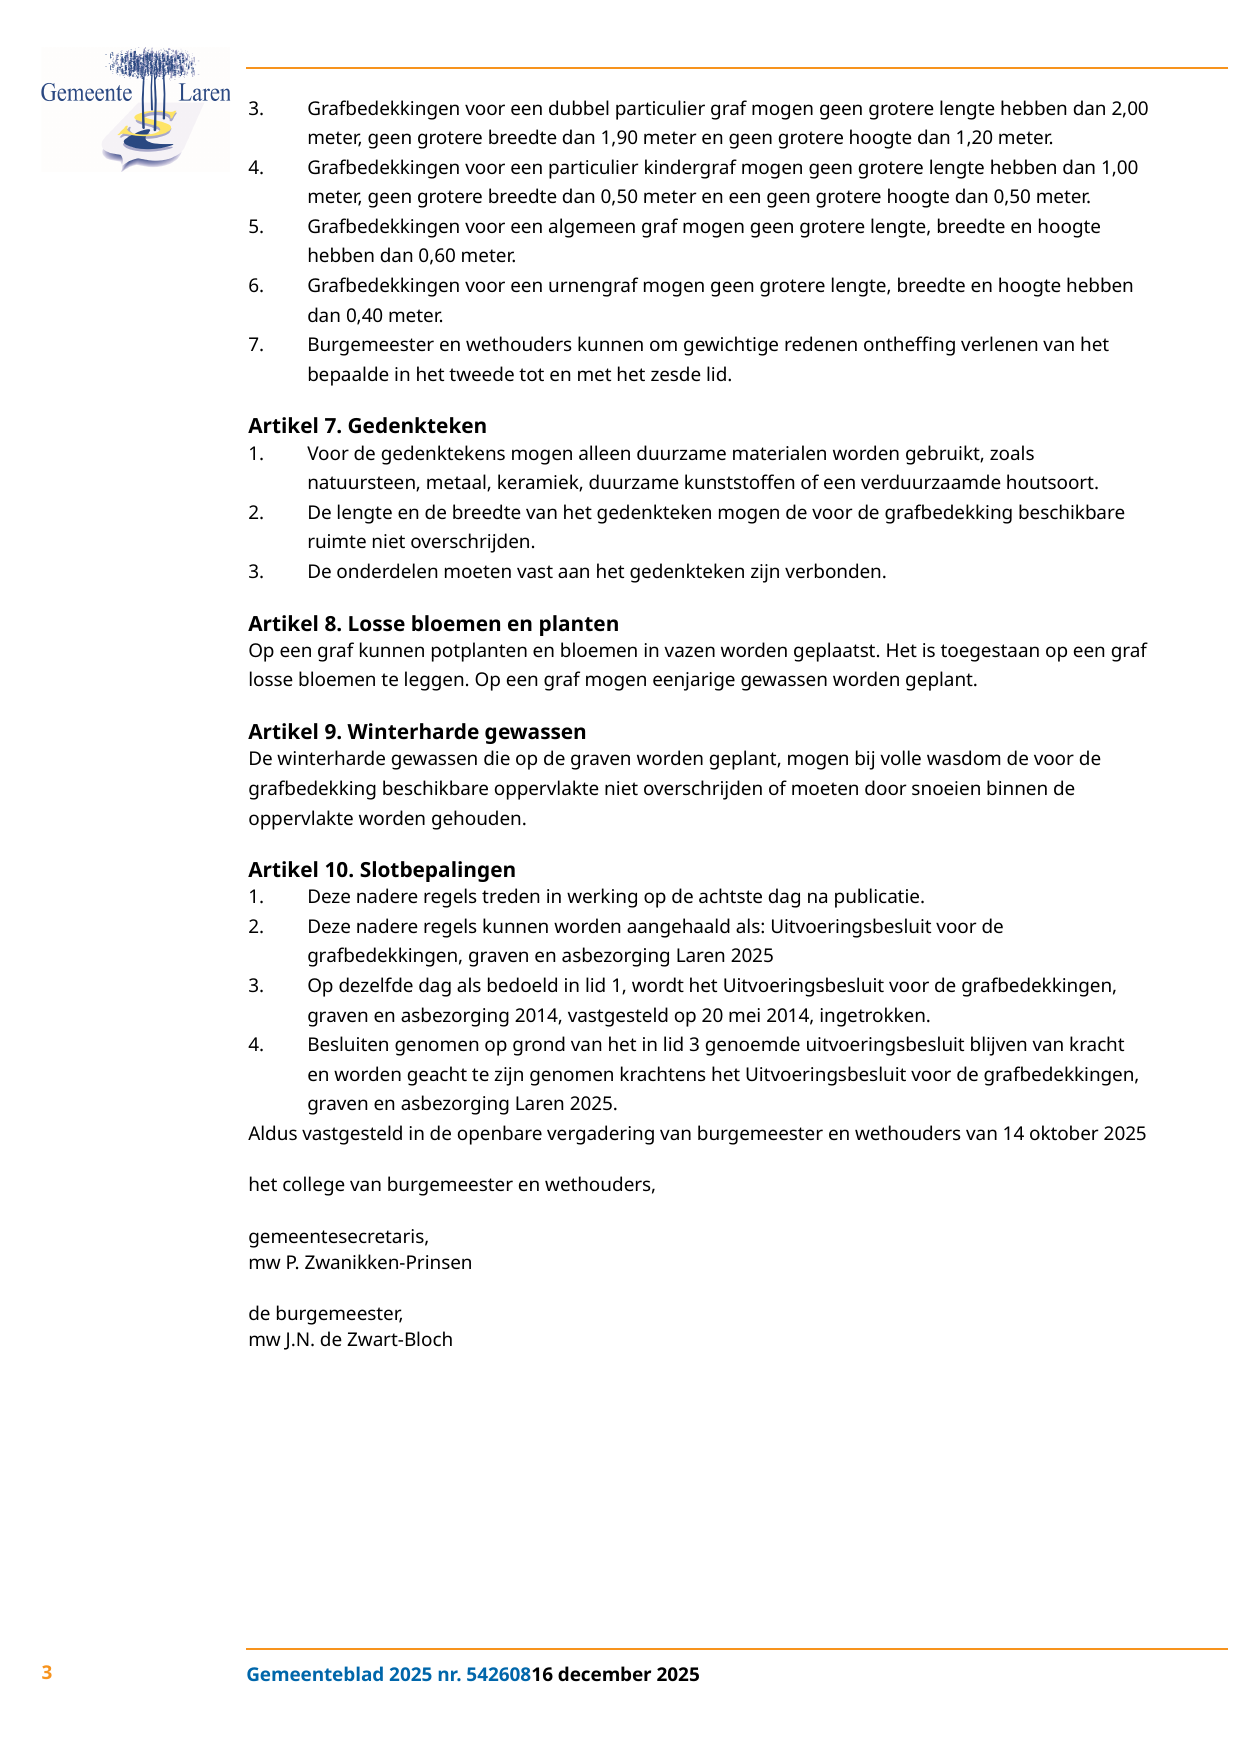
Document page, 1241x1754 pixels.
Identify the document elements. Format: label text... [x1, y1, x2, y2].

text het college van burgemeester en wethouders, [248, 1172, 1152, 1197]
text mw J.N. de Zwart-Bloch [248, 1326, 1152, 1352]
list Grafbedekkingen voor een urnengraf mogen geen grotere lengte, breedte en hoogte hebben dan 0,40 meter. [248, 272, 1152, 328]
list Deze nadere regels kunnen worden aangehaald als: Uitvoeringsbesluit voor de grafbedekkingen, graven en asbezorging Laren 2025 [248, 913, 1152, 968]
text gemeentesecretaris, [248, 1223, 1152, 1249]
list Grafbedekkingen voor een dubbel particulier graf mogen geen grotere lengte hebben dan 2,00 meter, geen grotere breedte dan 1,90 meter en geen grotere hoogte dan 1,20 meter. [248, 95, 1152, 150]
list De onderdelen moeten vast aan het gedenkteken zijn verbonden. [248, 558, 1152, 584]
text Aldus vastgesteld in de openbare vergadering van burgemeester en wethouders van 14 oktober 2025 [248, 1120, 1152, 1146]
list Voor de gedenktekens mogen alleen duurzame materialen worden gebruikt, zoals natuursteen, metaal, keramiek, duurzame kunststoffen of een verduurzaamde houtsoort. [248, 440, 1152, 495]
text Artikel 9. Winterharde gewassen [248, 717, 1152, 746]
text Artikel 10. Slotbepalingen [248, 855, 1152, 883]
list Deze nadere regels treden in werking op de achtste dag na publicatie. [248, 883, 1152, 909]
list De lengte en de breedte van het gedenkteken mogen de voor de grafbedekking beschikbare ruimte niet overschrijden. [248, 499, 1152, 554]
list Burgemeester en wethouders kunnen om gewichtige redenen ontheffing verlenen van het bepaalde in het tweede tot en met het zesde lid. [248, 331, 1152, 387]
list Grafbedekkingen voor een algemeen graf mogen geen grotere lengte, breedte en hoogte hebben dan 0,60 meter. [248, 213, 1152, 268]
text Artikel 7. Gedenkteken [248, 411, 1152, 440]
text Op een graf kunnen potplanten en bloemen in vazen worden geplaatst. Het is toegestaan op een graf losse bloemen te leggen. Op een graf mogen eenjarige gewassen worden geplant. [248, 637, 1152, 692]
picture [41, 47, 231, 172]
text mw P. Zwanikken-Prinsen [248, 1249, 1152, 1274]
list Op dezelfde dag als bedoeld in lid 1, wordt het Uitvoeringsbesluit voor de grafbedekkingen, graven en asbezorging 2014, vastgesteld op 20 mei 2014, ingetrokken. [248, 972, 1152, 1028]
text de burgemeester, [248, 1300, 1152, 1326]
text De winterharde gewassen die op de graven worden geplant, mogen bij volle wasdom de voor de grafbedekking beschikbare oppervlakte niet overschrijden of moeten door snoeien binnen de oppervlakte worden gehouden. [248, 746, 1152, 830]
list Besluiten genomen op grond van het in lid 3 genoemde uitvoeringsbesluit blijven van kracht en worden geacht te zijn genomen krachtens het Uitvoeringsbesluit voor de grafbedekkingen, graven en asbezorging Laren 2025. [248, 1031, 1152, 1116]
list Grafbedekkingen voor een particulier kindergraf mogen geen grotere lengte hebben dan 1,00 meter, geen grotere breedte dan 0,50 meter en een geen grotere hoogte dan 0,50 meter. [248, 154, 1152, 209]
text Artikel 8. Losse bloemen en planten [248, 609, 1152, 637]
